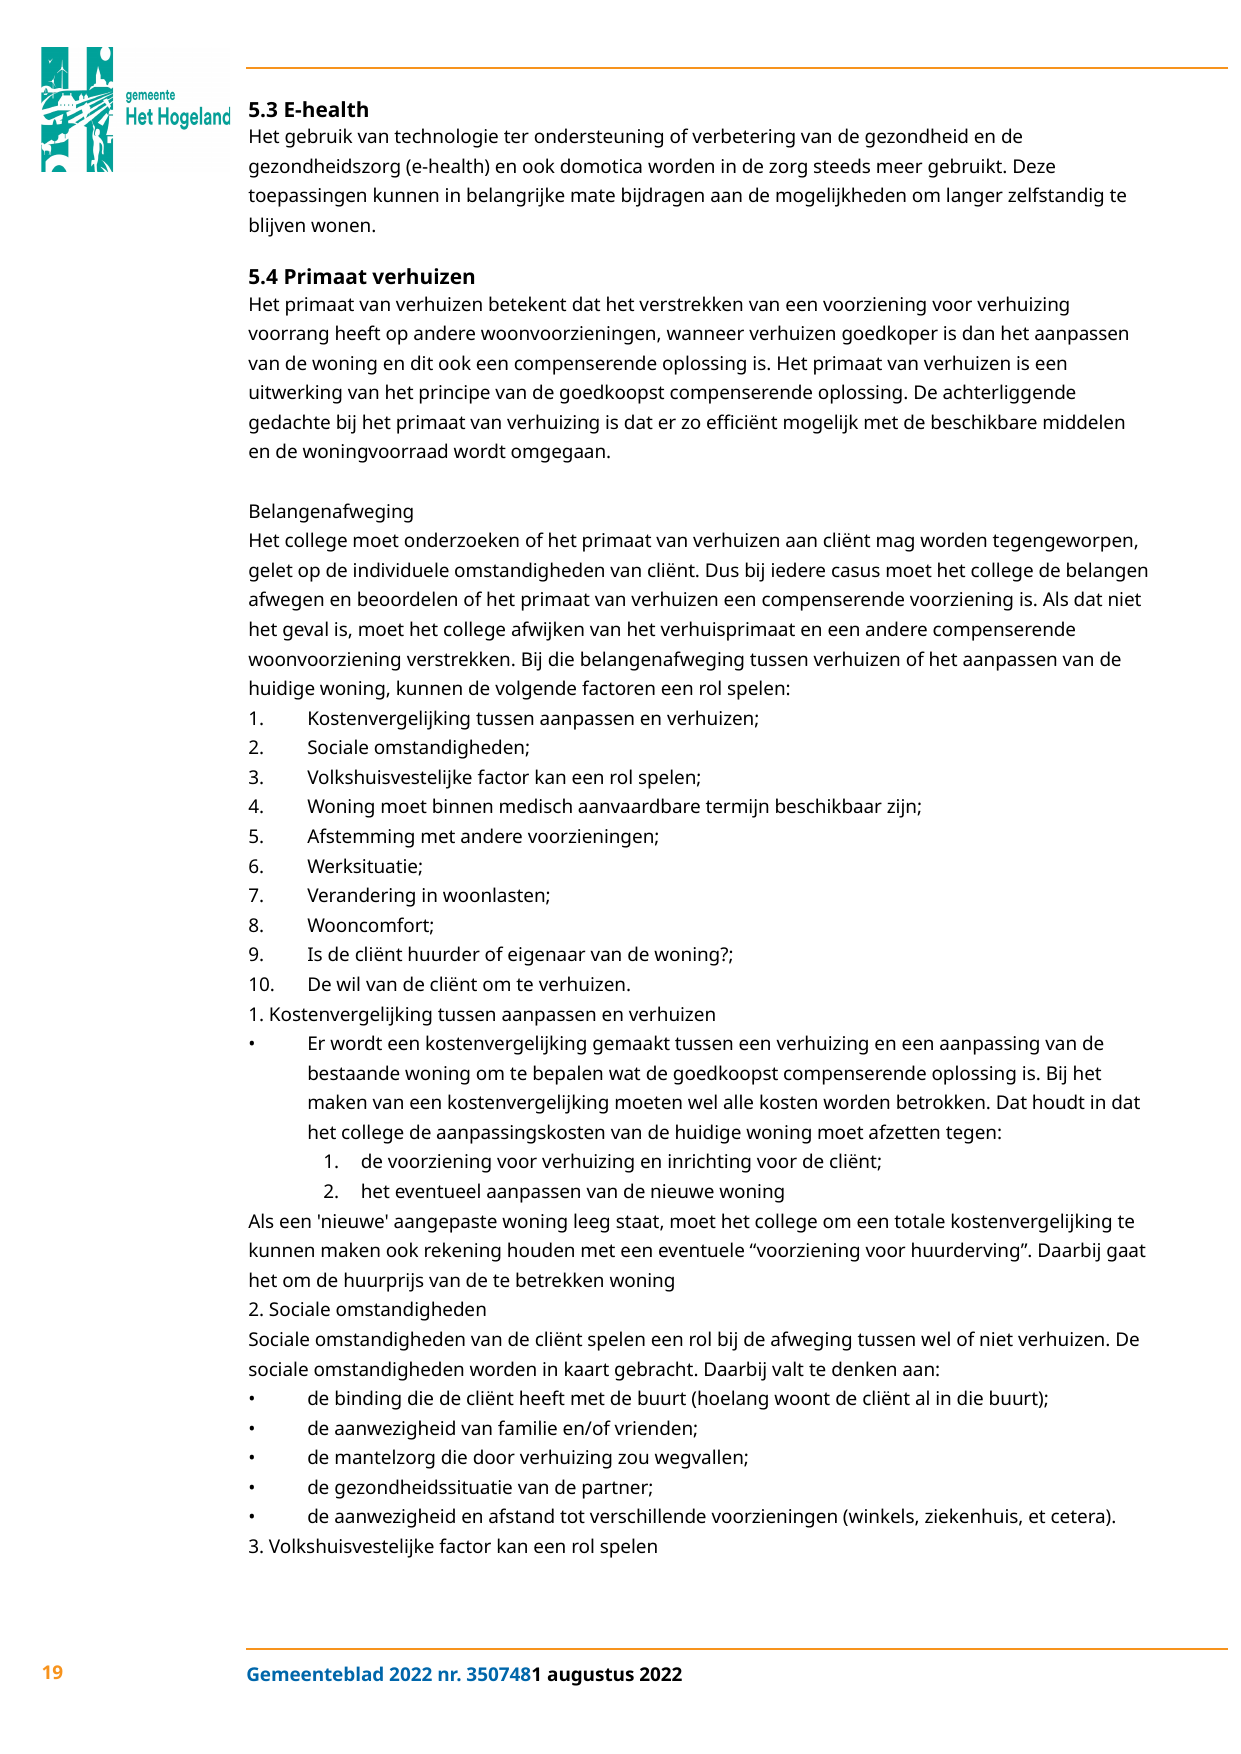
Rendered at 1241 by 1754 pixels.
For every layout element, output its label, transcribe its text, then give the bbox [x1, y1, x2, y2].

text 5.4 Primaat verhuizen [248, 262, 1152, 291]
list Woning moet binnen medisch aanvaardbare termijn beschikbaar zijn; [248, 794, 1152, 819]
list de mantelzorg die door verhuizing zou wegvallen; [248, 1444, 1152, 1470]
list Er wordt een kostenvergelijking gemaakt tussen een verhuizing en een aanpassing van de bestaande woning om te bepalen wat de goedkoopst compenserende oplossing is. Bij het maken van een kostenvergelijking moeten wel alle kosten worden betrokken. Dat houdt in dat het college de aanpassingskosten van de huidige woning moet afzetten tegen: [248, 1030, 1152, 1145]
text 2. Sociale omstandigheden [248, 1297, 1152, 1322]
list Kostenvergelijking tussen aanpassen en verhuizen; [248, 705, 1152, 731]
text 3. Volkshuisvestelijke factor kan een rol spelen [248, 1533, 1152, 1559]
list de binding die de cliënt heeft met de buurt (hoelang woont de cliënt al in die buurt); [248, 1385, 1152, 1411]
list de aanwezigheid van familie en/of vrienden; [248, 1415, 1152, 1441]
text 1. Kostenvergelijking tussen aanpassen en verhuizen [248, 1001, 1152, 1027]
text Het gebruik van technologie ter ondersteuning of verbetering van de gezondheid en de gezondheidszorg (e-health) en ook domotica worden in de zorg steeds meer gebruikt. Deze toepassingen kunnen in belangrijke mate bijdragen aan de mogelijkheden om langer zelfstandig te blijven wonen. [248, 123, 1152, 238]
list Wooncomfort; [248, 912, 1152, 938]
list Sociale omstandigheden; [248, 734, 1152, 760]
list de aanwezigheid en afstand tot verschillende voorzieningen (winkels, ziekenhuis, et cetera). [248, 1504, 1152, 1529]
list Afstemming met andere voorzieningen; [248, 823, 1152, 849]
list de voorziening voor verhuizing en inrichting voor de cliënt; [323, 1149, 1152, 1174]
list het eventueel aanpassen van de nieuwe woning [323, 1178, 1152, 1204]
text Sociale omstandigheden van de cliënt spelen een rol bij de afweging tussen wel of niet verhuizen. De sociale omstandigheden worden in kaart gebracht. Daarbij valt te denken aan: [248, 1326, 1152, 1382]
text Het primaat van verhuizen betekent dat het verstrekken van een voorziening voor verhuizing voorrang heeft op andere woonvoorzieningen, wanneer verhuizen goedkoper is dan het aanpassen van de woning en dit ook een compenserende oplossing is. Het primaat van verhuizen is een uitwerking van het principe van de goedkoopst compenserende oplossing. De achterliggende gedachte bij het primaat van verhuizing is dat er zo efficiënt mogelijk met de beschikbare middelen en de woningvoorraad wordt omgegaan. [248, 291, 1152, 464]
list Werksituatie; [248, 853, 1152, 879]
text Als een 'nieuwe' aangepaste woning leeg staat, moet het college om een totale kostenvergelijking te kunnen maken ook rekening houden met een eventuele “voorziening voor huurderving”. Daarbij gaat het om de huurprijs van de te betrekken woning [248, 1208, 1152, 1293]
list Volkshuisvestelijke factor kan een rol spelen; [248, 764, 1152, 790]
text 5.3 E-health [248, 95, 1152, 123]
list De wil van de cliënt om te verhuizen. [248, 971, 1152, 997]
text Belangenafweging [248, 498, 1152, 524]
list Verandering in woonlasten; [248, 882, 1152, 908]
text Het college moet onderzoeken of het primaat van verhuizen aan cliënt mag worden tegengeworpen, gelet op de individuele omstandigheden van cliënt. Dus bij iedere casus moet het college de belangen afwegen en beoordelen of het primaat van verhuizen een compenserende voorziening is. Als dat niet het geval is, moet het college afwijken van het verhuisprimaat en een andere compenserende woonvoorziening verstrekken. Bij die belangenafweging tussen verhuizen of het aanpassen van de huidige woning, kunnen de volgende factoren een rol spelen: [248, 527, 1152, 701]
picture [41, 47, 231, 172]
list Is de cliënt huurder of eigenaar van de woning?; [248, 942, 1152, 967]
list de gezondheidssituatie van de partner; [248, 1474, 1152, 1500]
